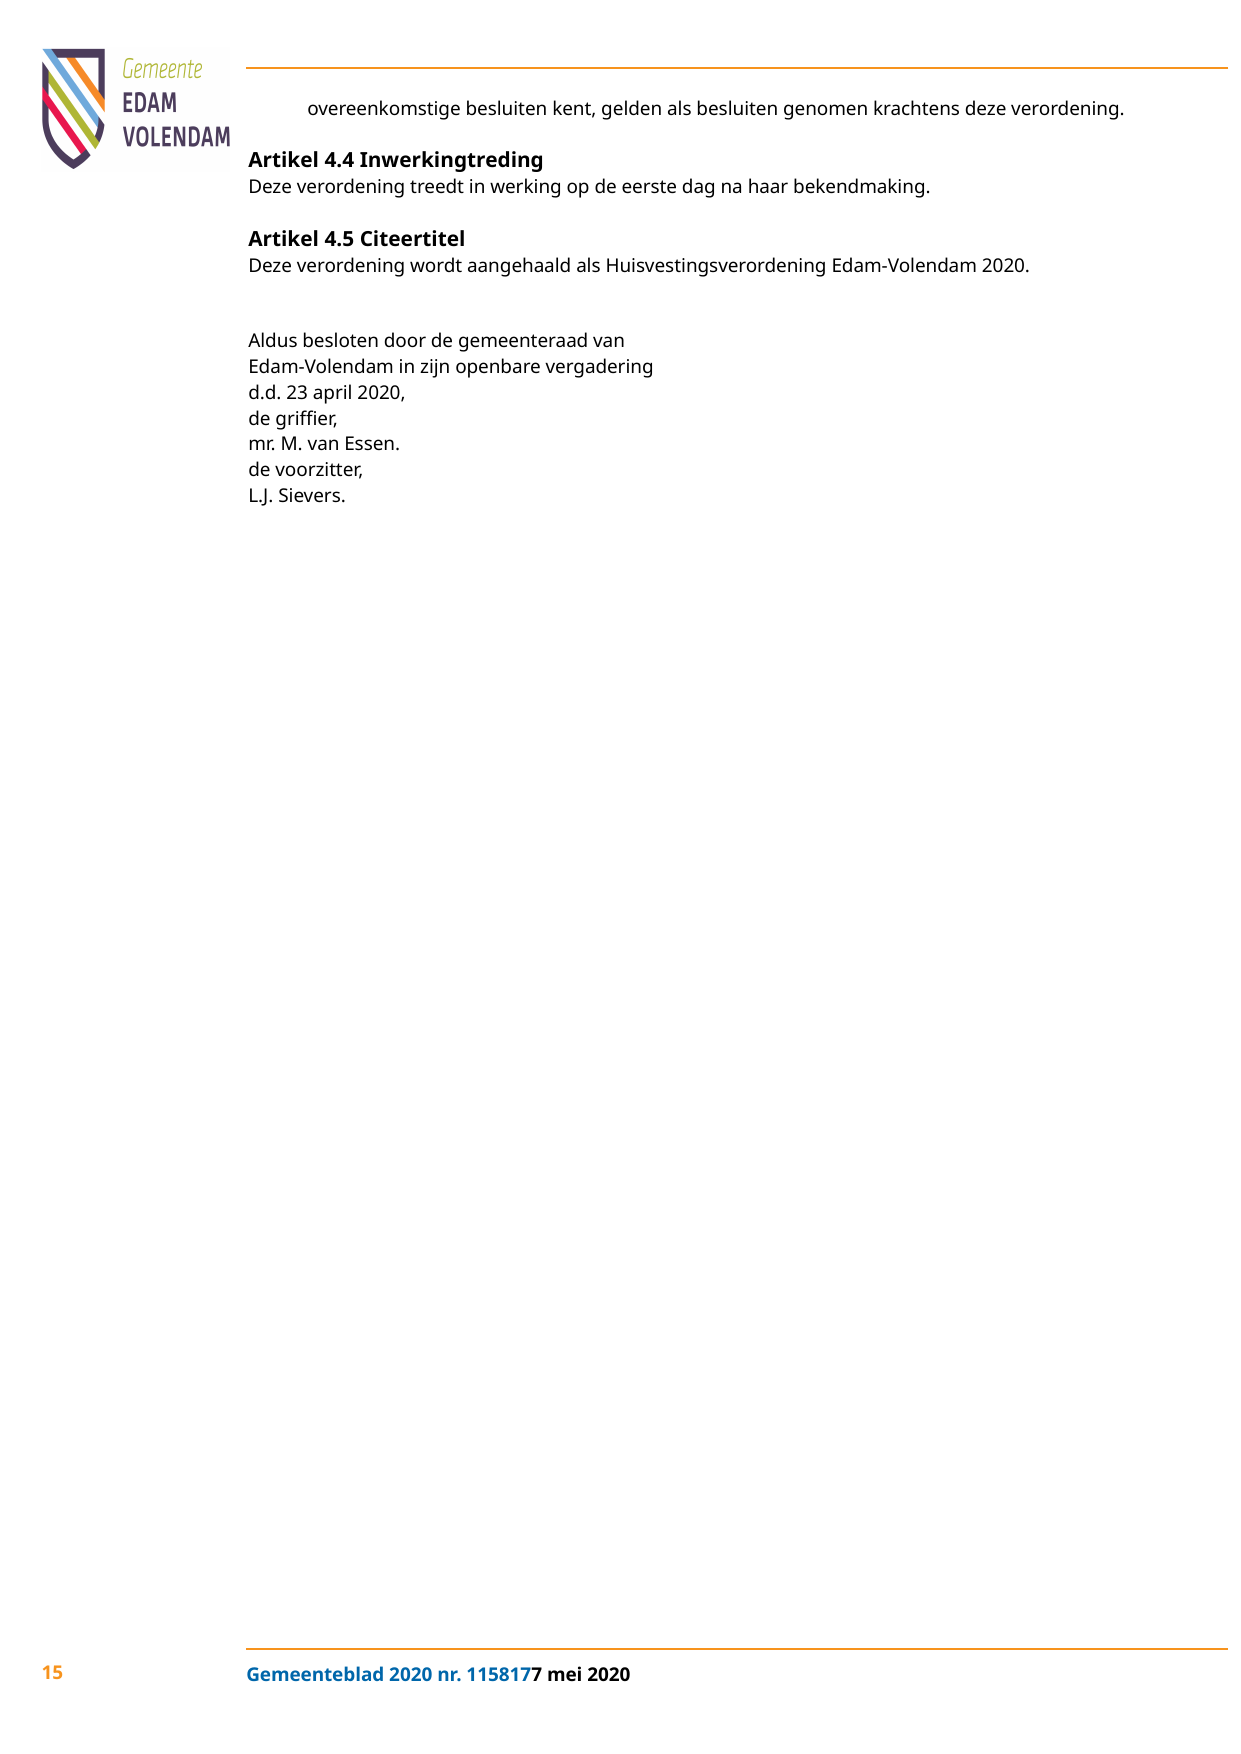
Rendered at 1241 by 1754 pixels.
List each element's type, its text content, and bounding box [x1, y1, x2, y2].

text de griffier, [248, 405, 1152, 431]
text Deze verordening wordt aangehaald als Huisvestingsverordening Edam-Volendam 2020. [248, 252, 1152, 278]
text L.J. Sievers. [248, 482, 1152, 508]
text Artikel 4.4 Inwerkingtreding [248, 145, 1152, 174]
text Artikel 4.5 Citeertitel [248, 224, 1152, 252]
text d.d. 23 april 2020, [248, 379, 1152, 405]
text Deze verordening treedt in werking op de eerste dag na haar bekendmaking. [248, 174, 1152, 199]
text mr. M. van Essen. [248, 431, 1152, 456]
picture [41, 47, 231, 172]
text Aldus besloten door de gemeenteraad van [248, 328, 1152, 353]
list overeenkomstige besluiten kent, gelden als besluiten genomen krachtens deze verordening. [248, 95, 1152, 121]
text Edam-Volendam in zijn openbare vergadering [248, 353, 1152, 379]
text de voorzitter, [248, 456, 1152, 482]
